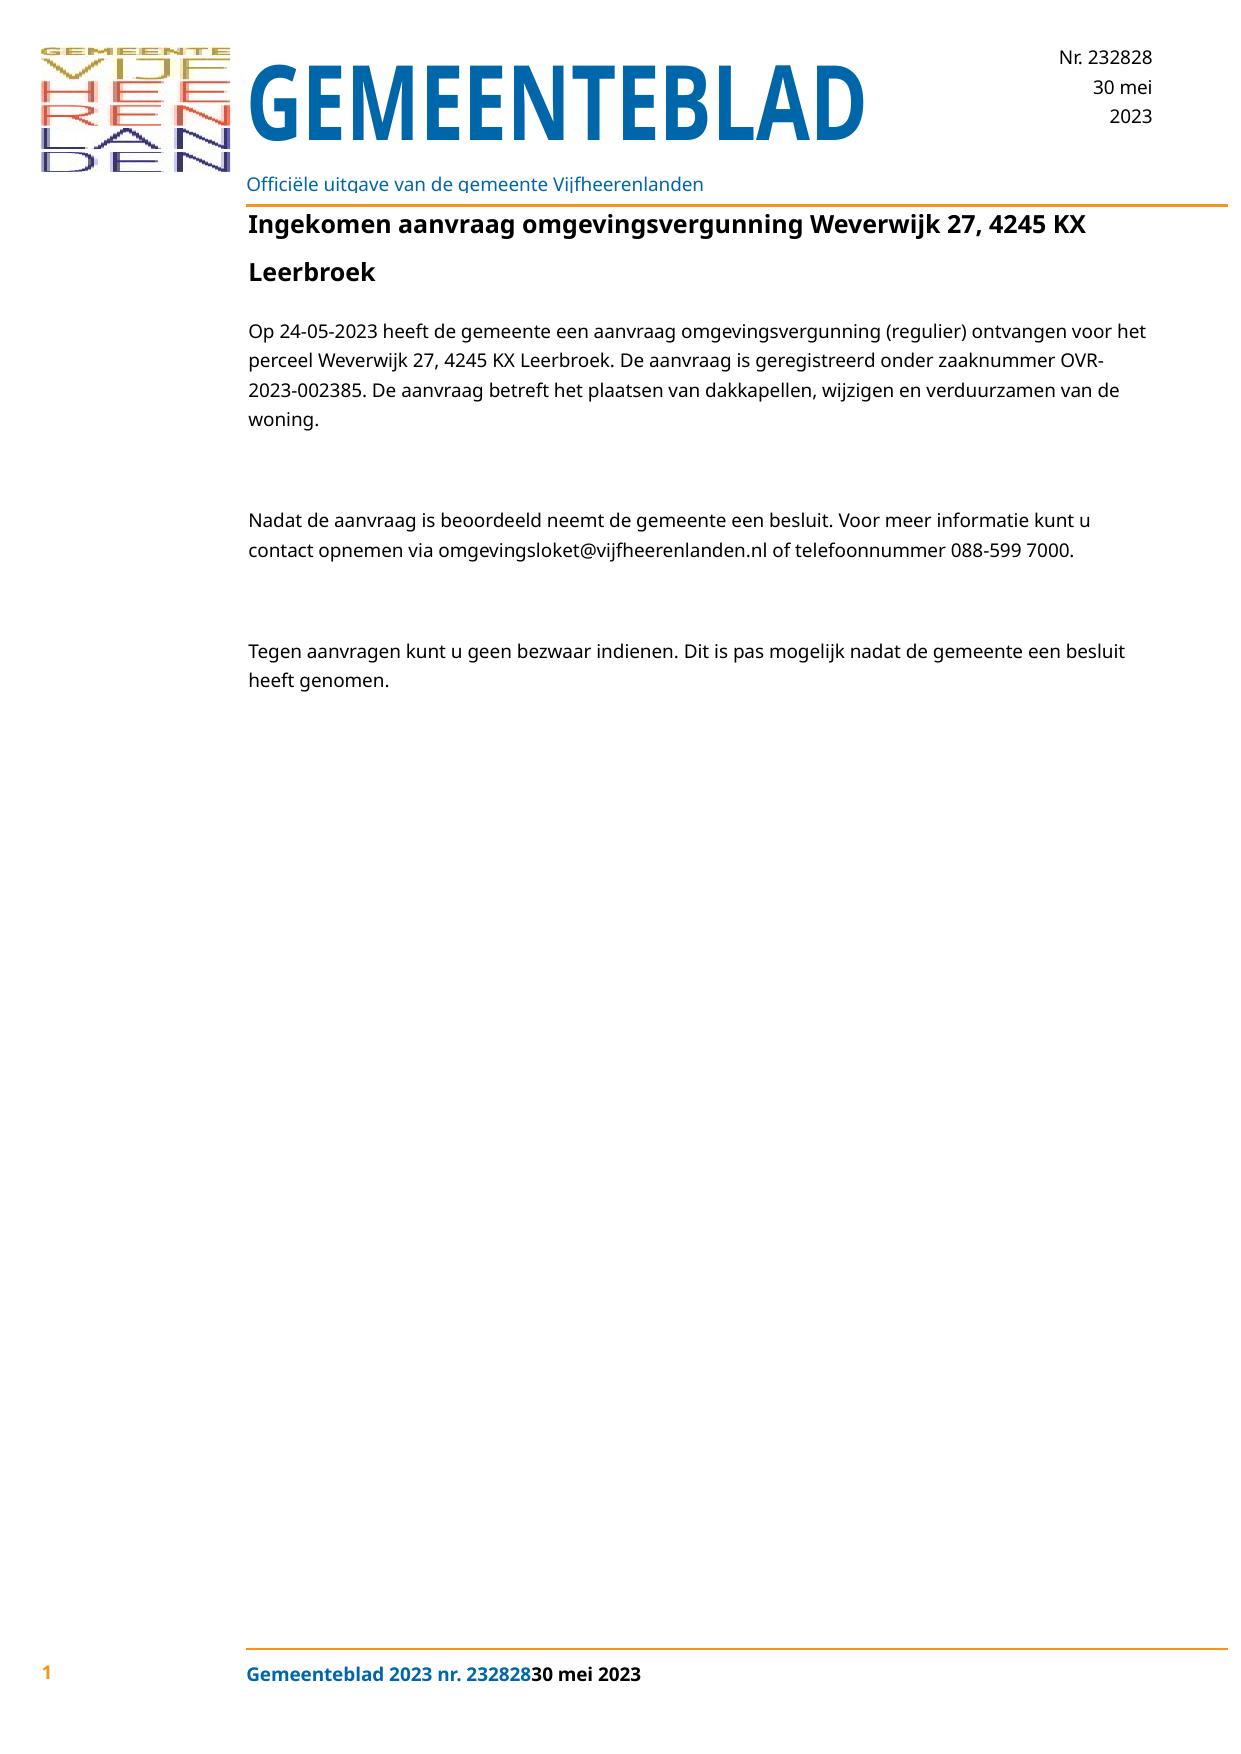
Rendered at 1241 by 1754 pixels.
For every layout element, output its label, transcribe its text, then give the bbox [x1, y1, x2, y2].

text Tegen aanvragen kunt u geen bezwaar indienen. Dit is pas mogelijk nadat de gemeente een besluit heeft genomen. [248, 638, 1152, 693]
text Op 24-05-2023 heeft de gemeente een aanvraag omgevingsvergunning (regulier) ontvangen voor het perceel Weverwijk 27, 4245 KX Leerbroek. De aanvraag is geregistreerd onder zaaknummer OVR-2023-002385. De aanvraag betreft het plaatsen van dakkapellen, wijzigen en verduurzamen van de woning. [248, 318, 1152, 432]
text Nadat de aanvraag is beoordeeld neemt de gemeente een besluit. Voor meer informatie kunt u contact opnemen via omgevingsloket@vijfheerenlanden.nl of telefoonnummer 088-599 7000. [248, 507, 1152, 563]
picture [41, 47, 231, 172]
text Ingekomen aanvraag omgevingsvergunning Weverwijk 27, 4245 KX Leerbroek [248, 207, 1152, 288]
